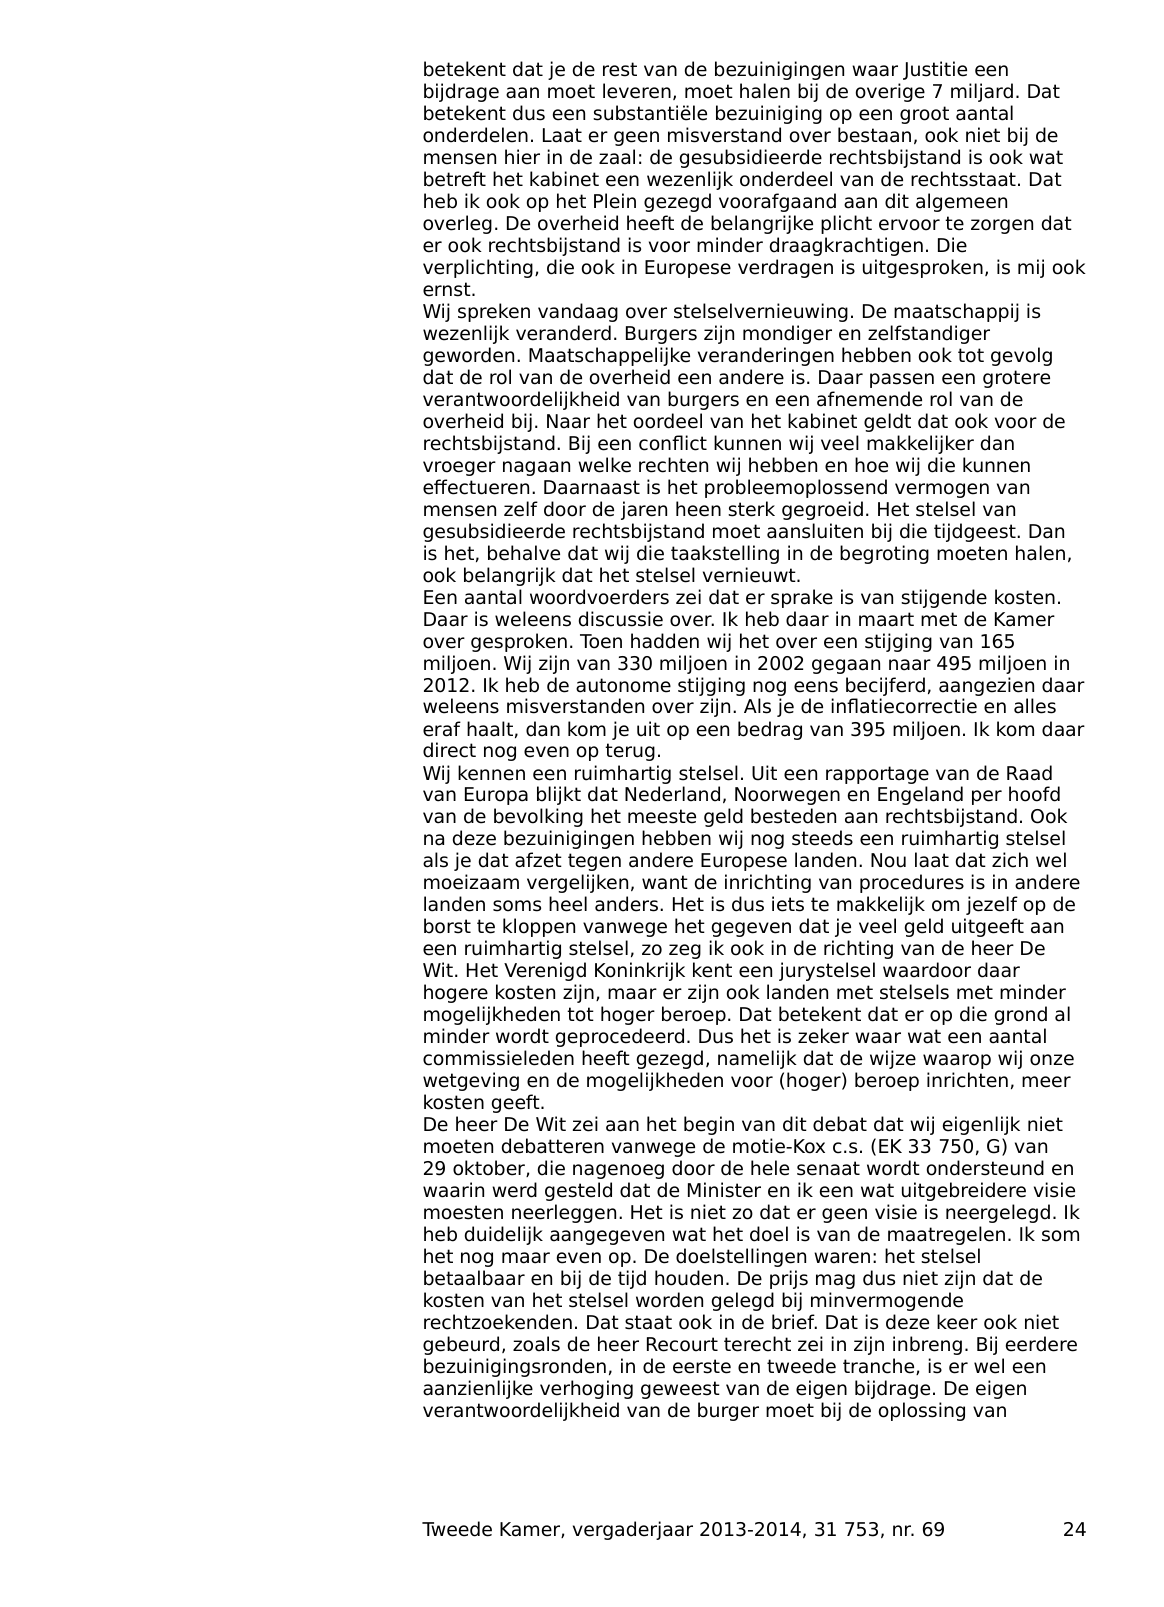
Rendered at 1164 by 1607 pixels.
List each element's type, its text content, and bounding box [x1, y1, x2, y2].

text Een aantal woordvoerders zei dat er sprake is van stijgende kosten. Daar is weleens discussie over. Ik heb daar in maart met de Kamer over gesproken. Toen hadden wij het over een stijging van 165 miljoen. Wij zijn van 330 miljoen in 2002 gegaan naar 495 miljoen in 2012. Ik heb de autonome stijging nog eens becijferd, aangezien daar weleens misverstanden over zijn. Als je de inflatiecorrectie en alles eraf haalt, dan kom je uit op een bedrag van 395 miljoen. Ik kom daar direct nog even op terug. [422, 587, 1087, 762]
text Wij kennen een ruimhartig stelsel. Uit een rapportage van de Raad van Europa blijkt dat Nederland, Noorwegen en Engeland per hoofd van de bevolking het meeste geld besteden aan rechtsbijstand. Ook na deze bezuinigingen hebben wij nog steeds een ruimhartig stelsel als je dat afzet tegen andere Europese landen. Nou laat dat zich wel moeizaam vergelijken, want de inrichting van procedures is in andere landen soms heel anders. Het is dus iets te makkelijk om jezelf op de borst te kloppen vanwege het gegeven dat je veel geld uitgeeft aan een ruimhartig stelsel, zo zeg ik ook in de richting van de heer De Wit. Het Verenigd Koninkrijk kent een jurystelsel waardoor daar hogere kosten zijn, maar er zijn ook landen met stelsels met minder mogelijkheden tot hoger beroep. Dat betekent dat er op die grond al minder wordt geprocedeerd. Dus het is zeker waar wat een aantal commissieleden heeft gezegd, namelijk dat de wijze waarop wij onze wetgeving en de mogelijkheden voor (hoger) beroep inrichten, meer kosten geeft. [422, 762, 1087, 1114]
text betekent dat je de rest van de bezuinigingen waar Justitie een bijdrage aan moet leveren, moet halen bij de overige 7 miljard. Dat betekent dus een substantiële bezuiniging op een groot aantal onderdelen. Laat er geen misverstand over bestaan, ook niet bij de mensen hier in de zaal: de gesubsidieerde rechtsbijstand is ook wat betreft het kabinet een wezenlijk onderdeel van de rechtsstaat. Dat heb ik ook op het Plein gezegd voorafgaand aan dit algemeen overleg. De overheid heeft de belangrijke plicht ervoor te zorgen dat er ook rechtsbijstand is voor minder draagkrachtigen. Die verplichting, die ook in Europese verdragen is uitgesproken, is mij ook ernst. [422, 59, 1087, 301]
text De heer De Wit zei aan het begin van dit debat dat wij eigenlijk niet moeten debatteren vanwege de motie-Kox c.s. (EK 33 750, G) van 29 oktober, die nagenoeg door de hele senaat wordt ondersteund en waarin werd gesteld dat de Minister en ik een wat uitgebreidere visie moesten neerleggen. Het is niet zo dat er geen visie is neergelegd. Ik heb duidelijk aangegeven wat het doel is van de maatregelen. Ik som het nog maar even op. De doelstellingen waren: het stelsel betaalbaar en bij de tijd houden. De prijs mag dus niet zijn dat de kosten van het stelsel worden gelegd bij minvermogende rechtzoekenden. Dat staat ook in de brief. Dat is deze keer ook niet gebeurd, zoals de heer Recourt terecht zei in zijn inbreng. Bij eerdere bezuinigingsronden, in de eerste en tweede tranche, is er wel een aanzienlijke verhoging geweest van de eigen bijdrage. De eigen verantwoordelijkheid van de burger moet bij de oplossing van [422, 1114, 1087, 1422]
text Wij spreken vandaag over stelselvernieuwing. De maatschappij is wezenlijk veranderd. Burgers zijn mondiger en zelfstandiger geworden. Maatschappelijke veranderingen hebben ook tot gevolg dat de rol van de overheid een andere is. Daar passen een grotere verantwoordelijkheid van burgers en een afnemende rol van de overheid bij. Naar het oordeel van het kabinet geldt dat ook voor de rechtsbijstand. Bij een conflict kunnen wij veel makkelijker dan vroeger nagaan welke rechten wij hebben en hoe wij die kunnen effectueren. Daarnaast is het probleemoplossend vermogen van mensen zelf door de jaren heen sterk gegroeid. Het stelsel van gesubsidieerde rechtsbijstand moet aansluiten bij die tijdgeest. Dan is het, behalve dat wij die taakstelling in de begroting moeten halen, ook belangrijk dat het stelsel vernieuwt. [422, 301, 1087, 587]
